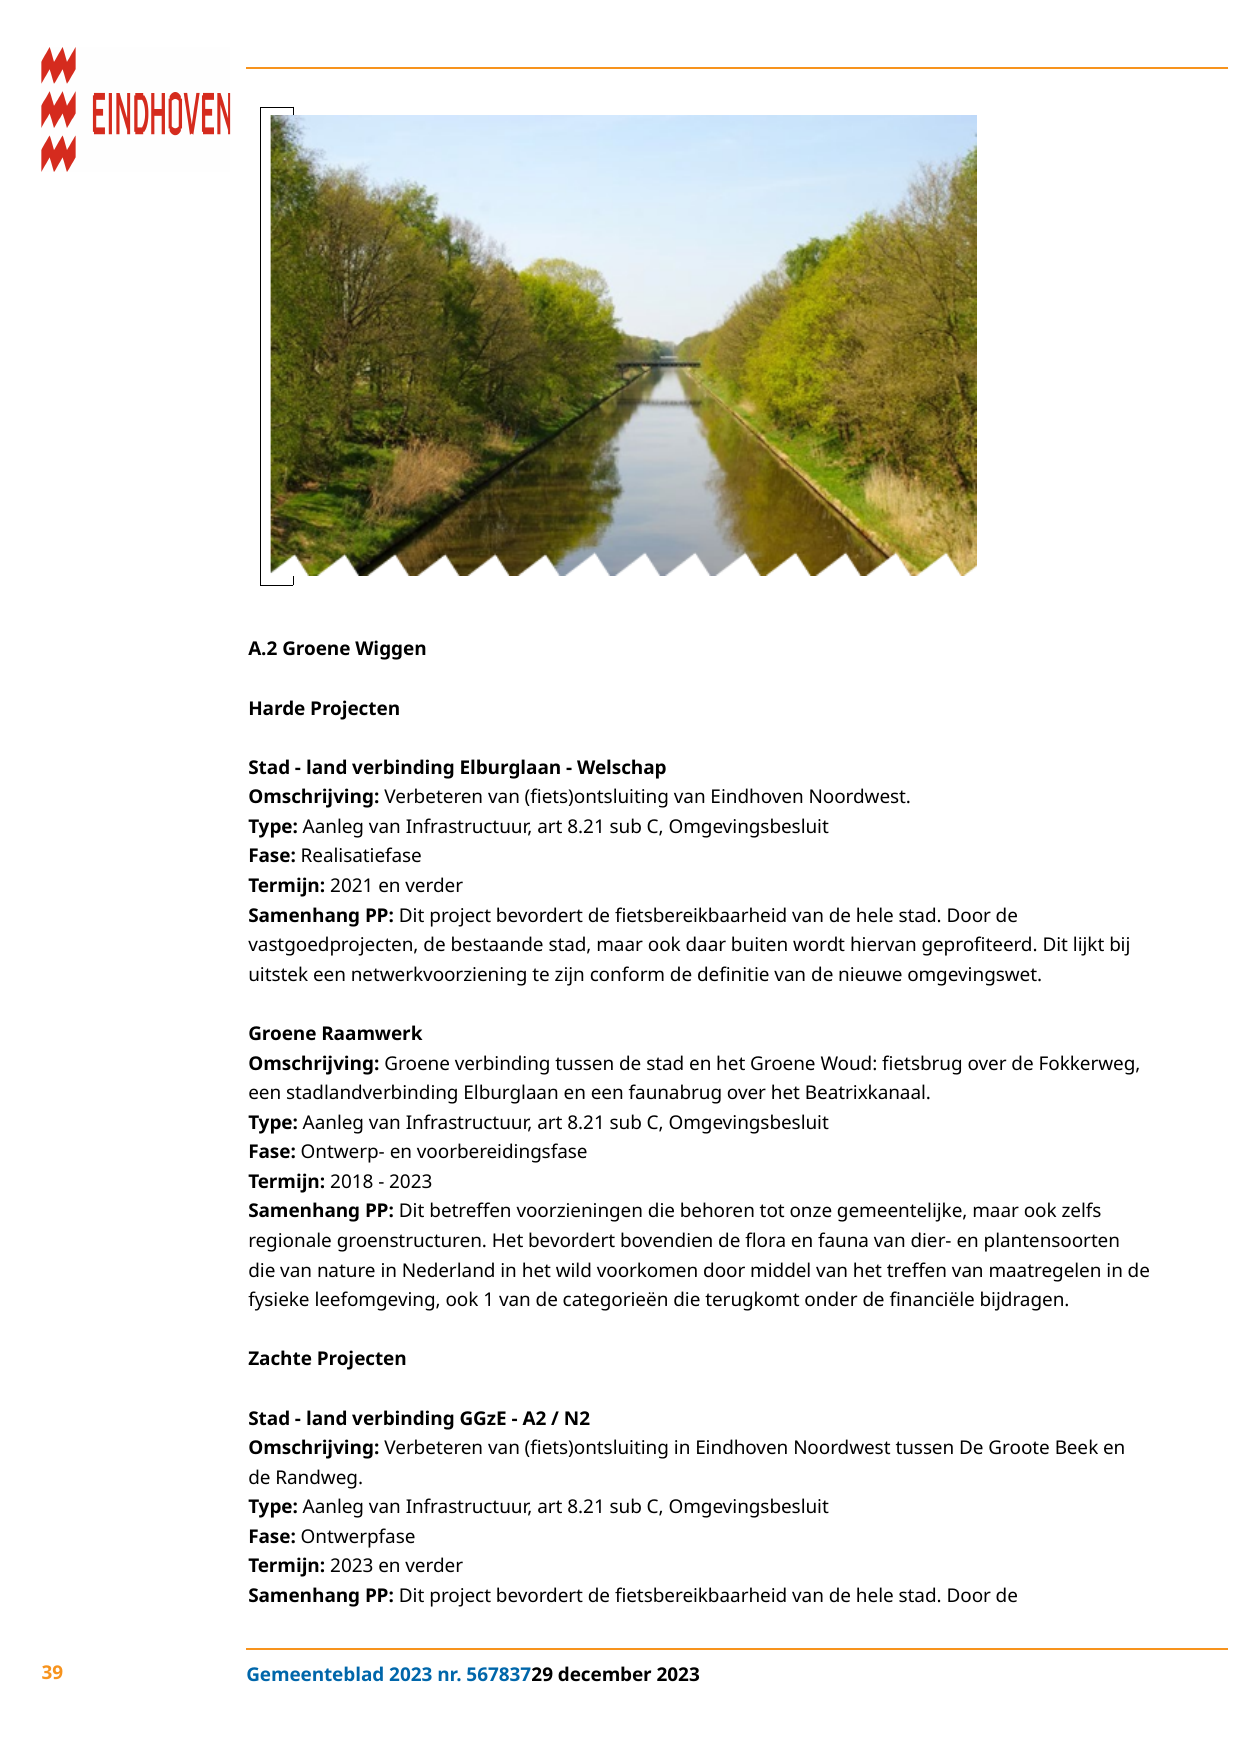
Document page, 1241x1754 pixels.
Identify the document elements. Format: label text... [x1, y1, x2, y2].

text Zachte Projecten [248, 1346, 1152, 1371]
text Type: Aanleg van Infrastructuur, art 8.21 sub C, Omgevingsbesluit [248, 1493, 1152, 1519]
text Fase: Ontwerpfase [248, 1523, 1152, 1549]
text Omschrijving: Groene verbinding tussen de stad en het Groene Woud: fietsbrug over de Fokkerweg, een stadlandverbinding Elburglaan en een faunabrug over het Beatrixkanaal. [248, 1050, 1152, 1105]
text Samenhang PP: Dit project bevordert de fietsbereikbaarheid van de hele stad. Door de [248, 1582, 1152, 1608]
text Omschrijving: Verbeteren van (fiets)ontsluiting van Eindhoven Noordwest. [248, 783, 1152, 809]
picture [41, 47, 231, 172]
text Type: Aanleg van Infrastructuur, art 8.21 sub C, Omgevingsbesluit [248, 813, 1152, 839]
text Termijn: 2018 - 2023 [248, 1168, 1152, 1194]
text Termijn: 2023 en verder [248, 1553, 1152, 1578]
picture [268, 115, 977, 576]
text Type: Aanleg van Infrastructuur, art 8.21 sub C, Omgevingsbesluit [248, 1109, 1152, 1134]
text Omschrijving: Verbeteren van (fiets)ontsluiting in Eindhoven Noordwest tussen De Groote Beek en de Randweg. [248, 1434, 1152, 1489]
text Fase: Realisatiefase [248, 843, 1152, 868]
text Harde Projecten [248, 695, 1152, 720]
text Groene Raamwerk [248, 1020, 1152, 1046]
text Termijn: 2021 en verder [248, 872, 1152, 898]
text Stad - land verbinding Elburglaan - Welschap [248, 754, 1152, 779]
text A.2 Groene Wiggen [248, 636, 1152, 661]
text Fase: Ontwerp- en voorbereidingsfase [248, 1138, 1152, 1164]
text Samenhang PP: Dit betreffen voorzieningen die behoren tot onze gemeentelijke, maar ook zelfs regionale groenstructuren. Het bevordert bovendien de flora en fauna van dier- en plantensoorten die van nature in Nederland in het wild voorkomen door middel van het treffen van maatregelen in de fysieke leefomgeving, ook 1 van de categorieën die terugkomt onder de financiële bijdragen. [248, 1198, 1152, 1312]
text Samenhang PP: Dit project bevordert de fietsbereikbaarheid van de hele stad. Door de vastgoedprojecten, de bestaande stad, maar ook daar buiten wordt hiervan geprofiteerd. Dit lijkt bij uitstek een netwerkvoorziening te zijn conform de definitie van de nieuwe omgevingswet. [248, 902, 1152, 987]
text Stad - land verbinding GGzE - A2 / N2 [248, 1405, 1152, 1430]
